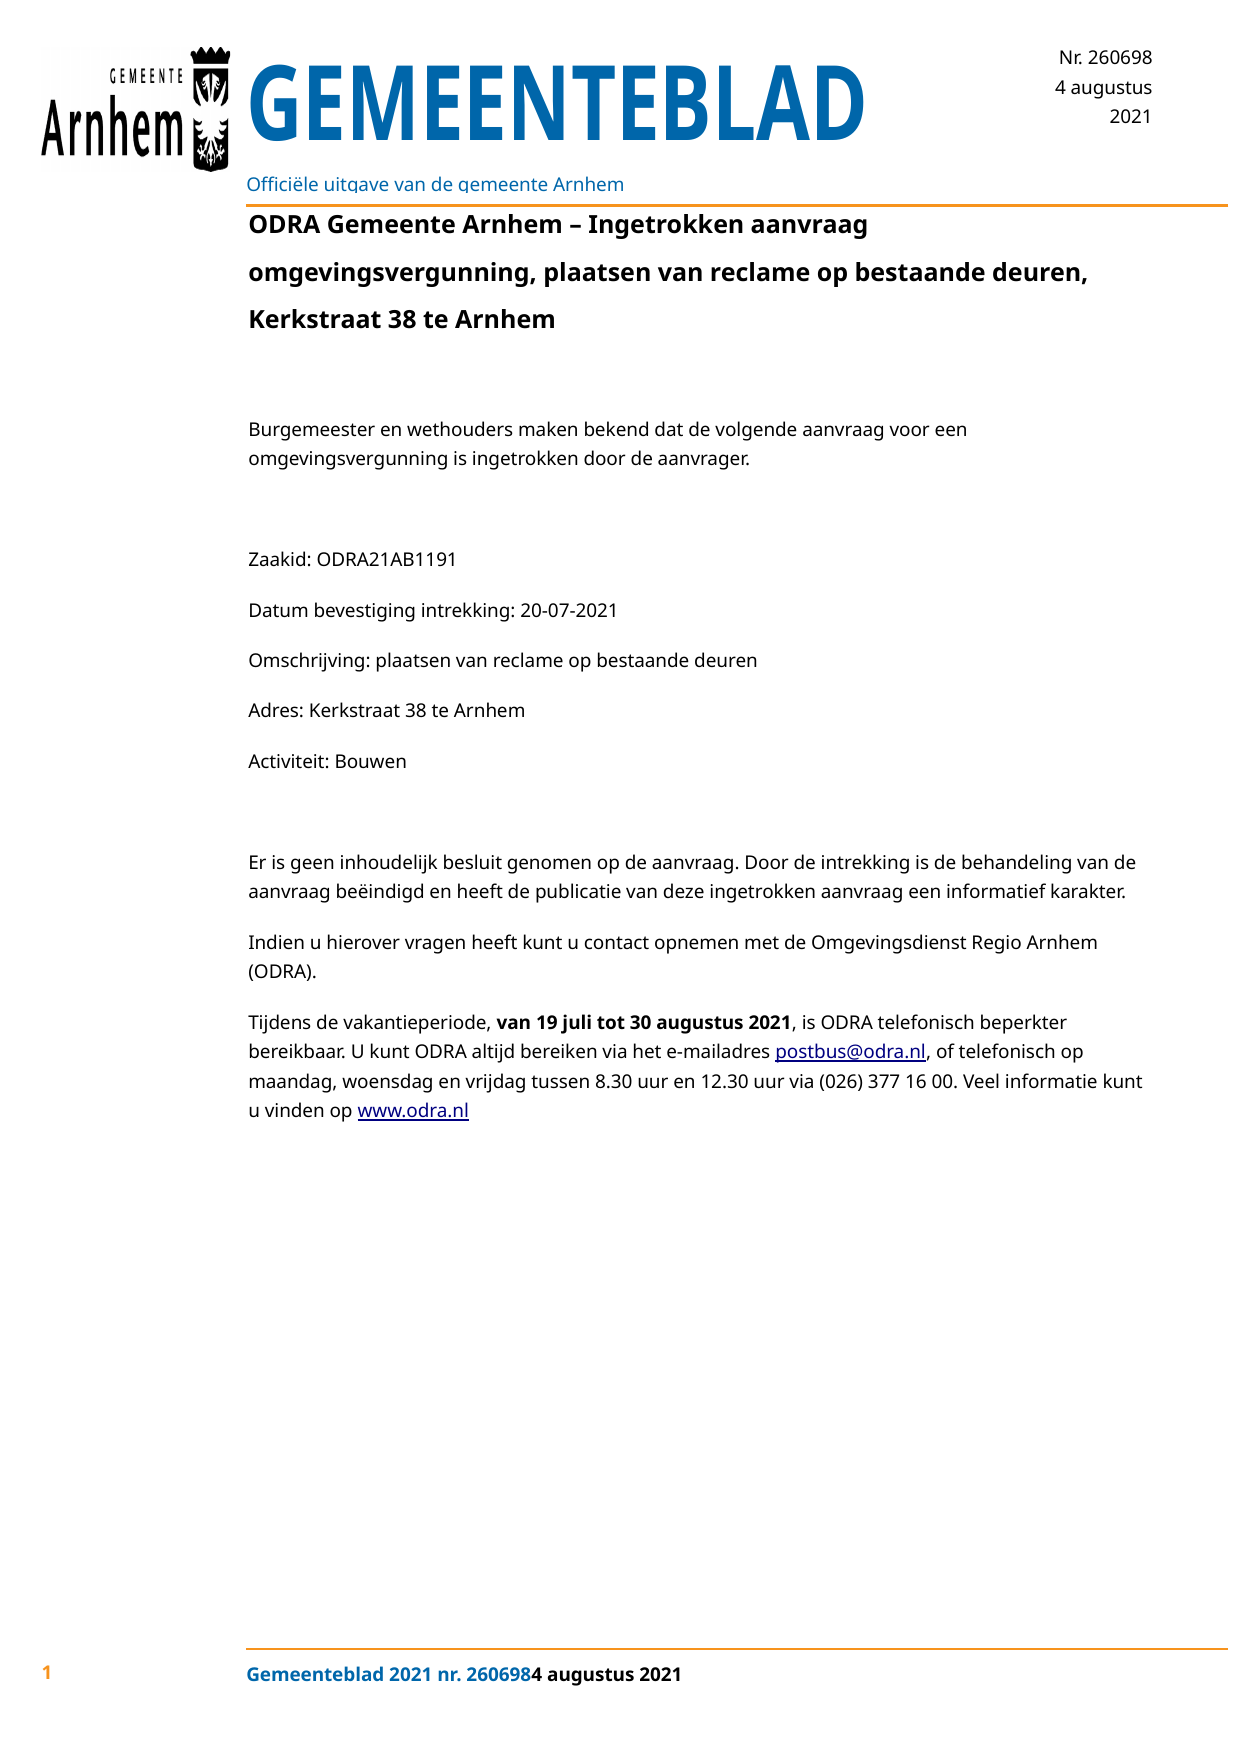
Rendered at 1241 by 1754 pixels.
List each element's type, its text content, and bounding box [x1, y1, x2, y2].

text Activiteit: Bouwen [248, 748, 1152, 774]
text Er is geen inhoudelijk besluit genomen op de aanvraag. Door de intrekking is de behandeling van de aanvraag beëindigd en heeft de publicatie van deze ingetrokken aanvraag een informatief karakter. [248, 849, 1152, 904]
text ODRA Gemeente Arnhem – Ingetrokken aanvraag omgevingsvergunning, plaatsen van reclame op bestaande deuren, Kerkstraat 38 te Arnhem [248, 207, 1152, 336]
text Omschrijving: plaatsen van reclame op bestaande deuren [248, 647, 1152, 673]
picture [41, 47, 231, 172]
text Burgemeester en wethouders maken bekend dat de volgende aanvraag voor een omgevingsvergunning is ingetrokken door de aanvrager. [248, 416, 1152, 471]
text Datum bevestiging intrekking: 20-07-2021 [248, 597, 1152, 622]
text Adres: Kerkstraat 38 te Arnhem [248, 698, 1152, 723]
text Zaakid: ODRA21AB1191 [248, 546, 1152, 572]
text Indien u hierover vragen heeft kunt u contact opnemen met de Omgevingsdienst Regio Arnhem (ODRA). [248, 929, 1152, 984]
text Tijdens de vakantieperiode, van 19 juli tot 30 augustus 2021, is ODRA telefonisch beperkter bereikbaar. U kunt ODRA altijd bereiken via het e-mailadres postbus@odra.nl, of telefonisch op maandag, woensdag en vrijdag tussen 8.30 uur en 12.30 uur via (026) 377 16 00. Veel informatie kunt u vinden op www.odra.nl [248, 1009, 1152, 1123]
